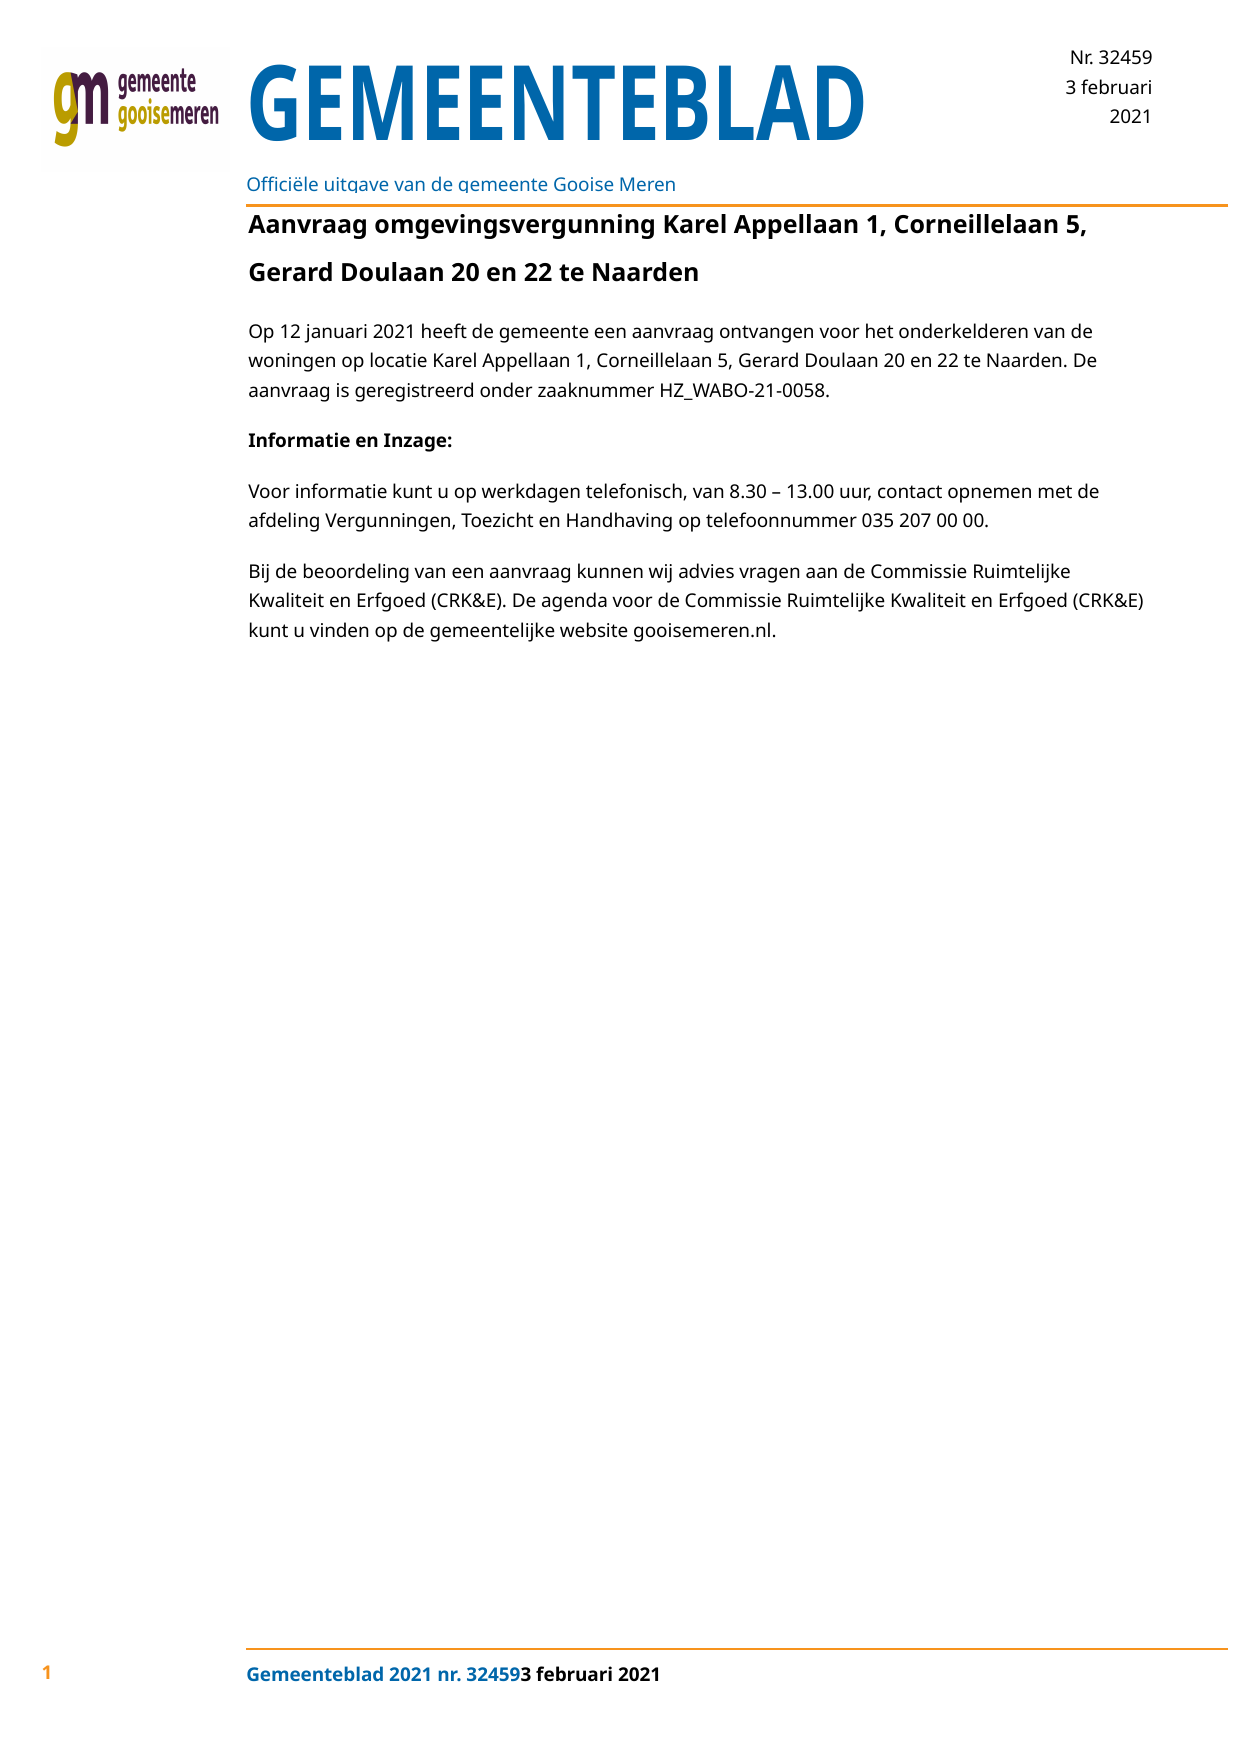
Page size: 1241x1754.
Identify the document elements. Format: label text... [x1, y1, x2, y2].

text Aanvraag omgevingsvergunning Karel Appellaan 1, Corneillelaan 5, Gerard Doulaan 20 en 22 te Naarden [248, 207, 1152, 288]
picture [41, 47, 231, 172]
text Op 12 januari 2021 heeft de gemeente een aanvraag ontvangen voor het onderkelderen van de woningen op locatie Karel Appellaan 1, Corneillelaan 5, Gerard Doulaan 20 en 22 te Naarden. De aanvraag is geregistreerd onder zaaknummer HZ_WABO-21-0058. [248, 318, 1152, 403]
text Informatie en Inzage: [248, 427, 1152, 453]
text Bij de beoordeling van een aanvraag kunnen wij advies vragen aan de Commissie Ruimtelijke Kwaliteit en Erfgoed (CRK&E). De agenda voor de Commissie Ruimtelijke Kwaliteit en Erfgoed (CRK&E) kunt u vinden op de gemeentelijke website gooisemeren.nl. [248, 558, 1152, 643]
text Voor informatie kunt u op werkdagen telefonisch, van 8.30 – 13.00 uur, contact opnemen met de afdeling Vergunningen, Toezicht en Handhaving op telefoonnummer 035 207 00 00. [248, 478, 1152, 533]
